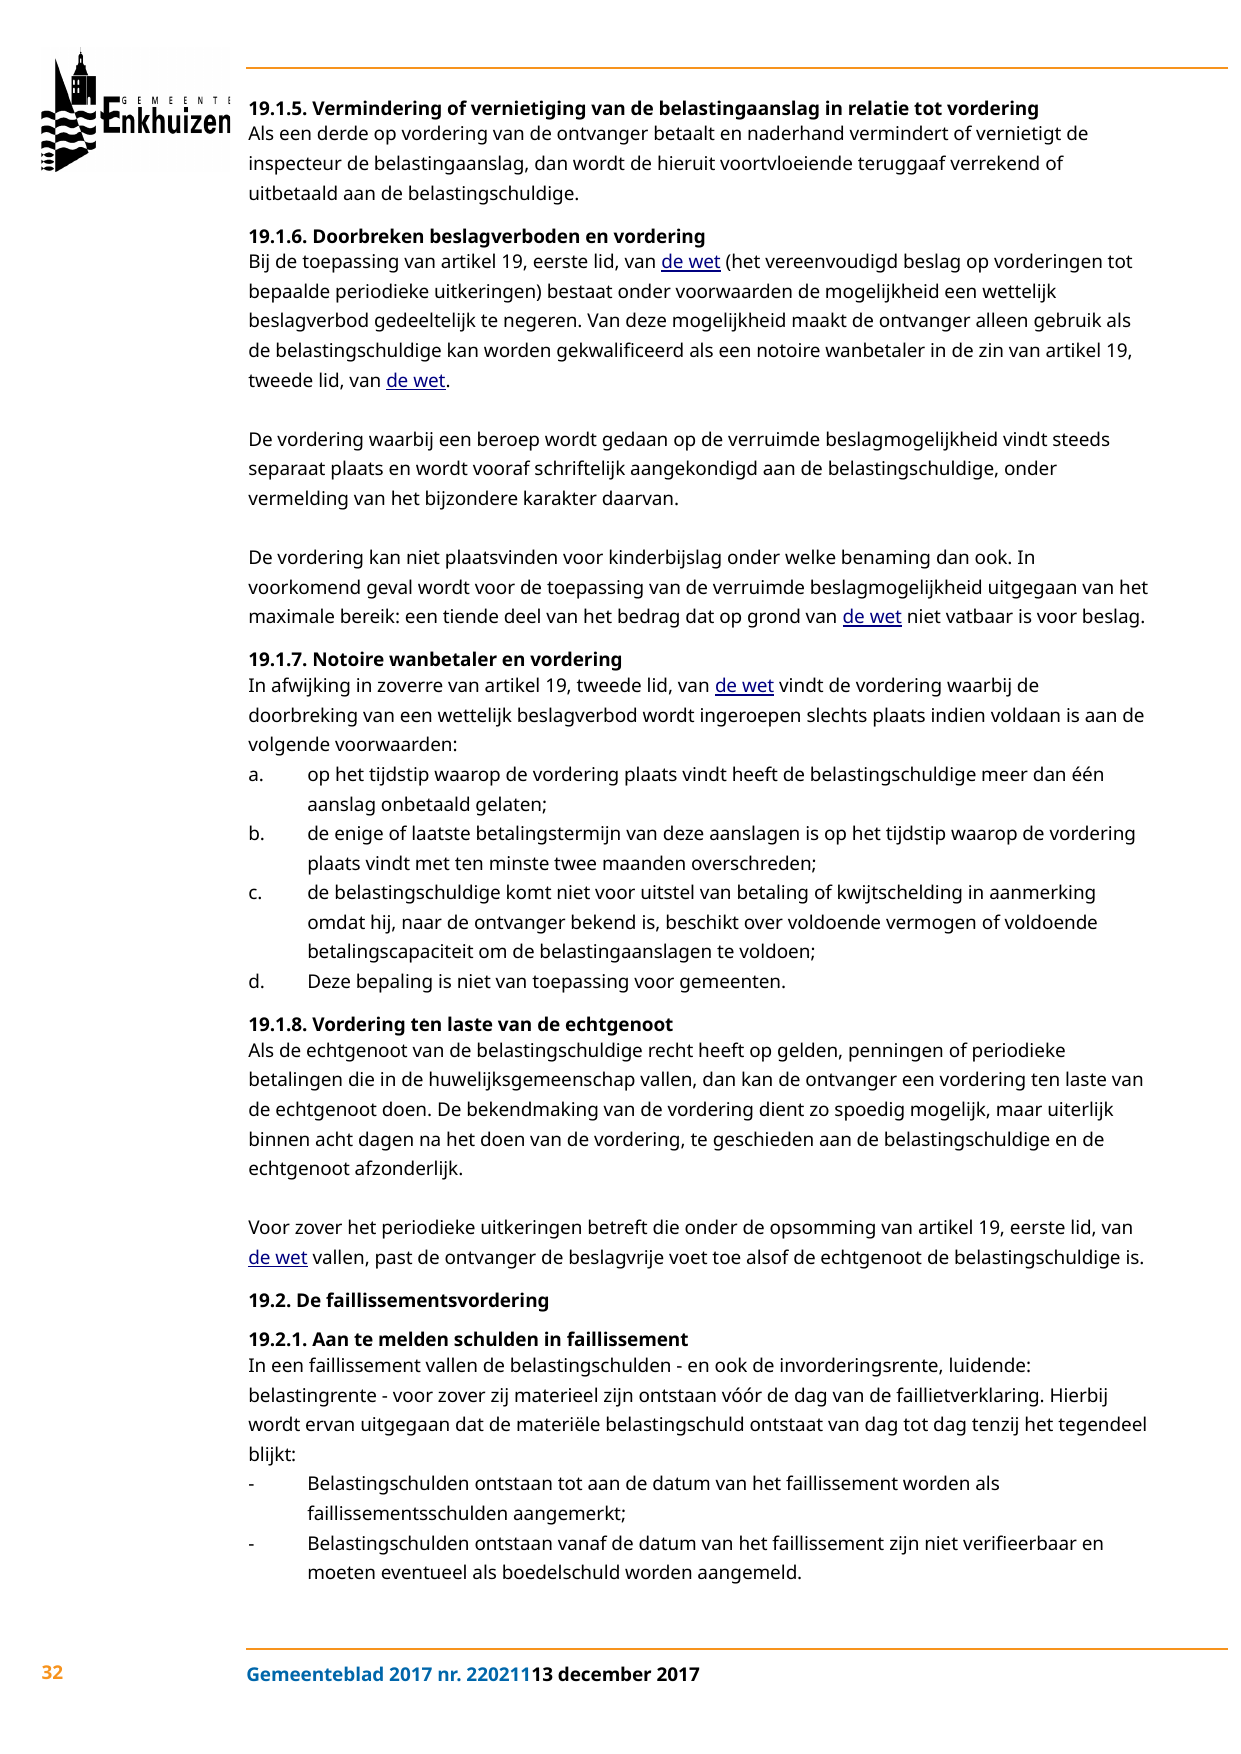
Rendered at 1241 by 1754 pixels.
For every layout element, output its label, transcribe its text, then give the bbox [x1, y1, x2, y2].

list de belastingschuldige komt niet voor uitstel van betaling of kwijtschelding in aanmerking omdat hij, naar de ontvanger bekend is, beschikt over voldoende vermogen of voldoende betalingscapaciteit om de belastingaanslagen te voldoen; [248, 879, 1152, 964]
text Als de echtgenoot van de belastingschuldige recht heeft op gelden, penningen of periodieke betalingen die in de huwelijksgemeenschap vallen, dan kan de ontvanger een vordering ten laste van de echtgenoot doen. De bekendmaking van de vordering dient zo spoedig mogelijk, maar uiterlijk binnen acht dagen na het doen van de vordering, te geschieden aan de belastingschuldige en de echtgenoot afzonderlijk. [248, 1037, 1152, 1181]
text Als een derde op vordering van de ontvanger betaalt en naderhand vermindert of vernietigt de inspecteur de belastingaanslag, dan wordt de hieruit voortvloeiende teruggaaf verrekend of uitbetaald aan de belastingschuldige. [248, 121, 1152, 205]
text 19.1.8. Vordering ten laste van de echtgenoot [248, 1011, 1152, 1037]
list de enige of laatste betalingstermijn van deze aanslagen is op het tijdstip waarop de vordering plaats vindt met ten minste twee maanden overschreden; [248, 820, 1152, 876]
list op het tijdstip waarop de vordering plaats vindt heeft de belastingschuldige meer dan één aanslag onbetaald gelaten; [248, 761, 1152, 816]
text 19.1.5. Vermindering of vernietiging van de belastingaanslag in relatie tot vordering [248, 95, 1152, 121]
text Voor zover het periodieke uitkeringen betreft die onder de opsomming van artikel 19, eerste lid, van de wet vallen, past de ontvanger de beslagvrije voet toe alsof de echtgenoot de belastingschuldige is. [248, 1214, 1152, 1270]
text Bij de toepassing van artikel 19, eerste lid, van de wet (het vereenvoudigd beslag op vorderingen tot bepaalde periodieke uitkeringen) bestaat onder voorwaarden de mogelijkheid een wettelijk beslagverbod gedeeltelijk te negeren. Van deze mogelijkheid maakt de ontvanger alleen gebruik als de belastingschuldige kan worden gekwalificeerd als een notoire wanbetaler in de zin van artikel 19, tweede lid, van de wet. [248, 248, 1152, 393]
text 19.1.6. Doorbreken beslagverboden en vordering [248, 223, 1152, 248]
text In een faillissement vallen de belastingschulden - en ook de invorderingsrente, luidende: belastingrente - voor zover zij materieel zijn ontstaan vóór de dag van de faillietverklaring. Hierbij wordt ervan uitgegaan dat de materiële belastingschuld ontstaat van dag tot dag tenzij het tegendeel blijkt: [248, 1352, 1152, 1467]
text De vordering waarbij een beroep wordt gedaan op de verruimde beslagmogelijkheid vindt steeds separaat plaats en wordt vooraf schriftelijk aangekondigd aan de belastingschuldige, onder vermelding van het bijzondere karakter daarvan. [248, 426, 1152, 511]
text 19.2. De faillissementsvordering [248, 1287, 1152, 1313]
list Belastingschulden ontstaan tot aan de datum van het faillissement worden als faillissementsschulden aangemerkt; [248, 1471, 1152, 1526]
list Deze bepaling is niet van toepassing voor gemeenten. [248, 968, 1152, 994]
text 19.2.1. Aan te melden schulden in faillissement [248, 1327, 1152, 1352]
list Belastingschulden ontstaan vanaf de datum van het faillissement zijn niet verifieerbaar en moeten eventueel als boedelschuld worden aangemeld. [248, 1530, 1152, 1585]
text In afwijking in zoverre van artikel 19, tweede lid, van de wet vindt de vordering waarbij de doorbreking van een wettelijk beslagverbod wordt ingeroepen slechts plaats indien voldaan is aan de volgende voorwaarden: [248, 672, 1152, 757]
picture [41, 47, 231, 172]
text De vordering kan niet plaatsvinden voor kinderbijslag onder welke benaming dan ook. In voorkomend geval wordt voor de toepassing van de verruimde beslagmogelijkheid uitgegaan van het maximale bereik: een tiende deel van het bedrag dat op grond van de wet niet vatbaar is voor beslag. [248, 544, 1152, 629]
text 19.1.7. Notoire wanbetaler en vordering [248, 647, 1152, 672]
